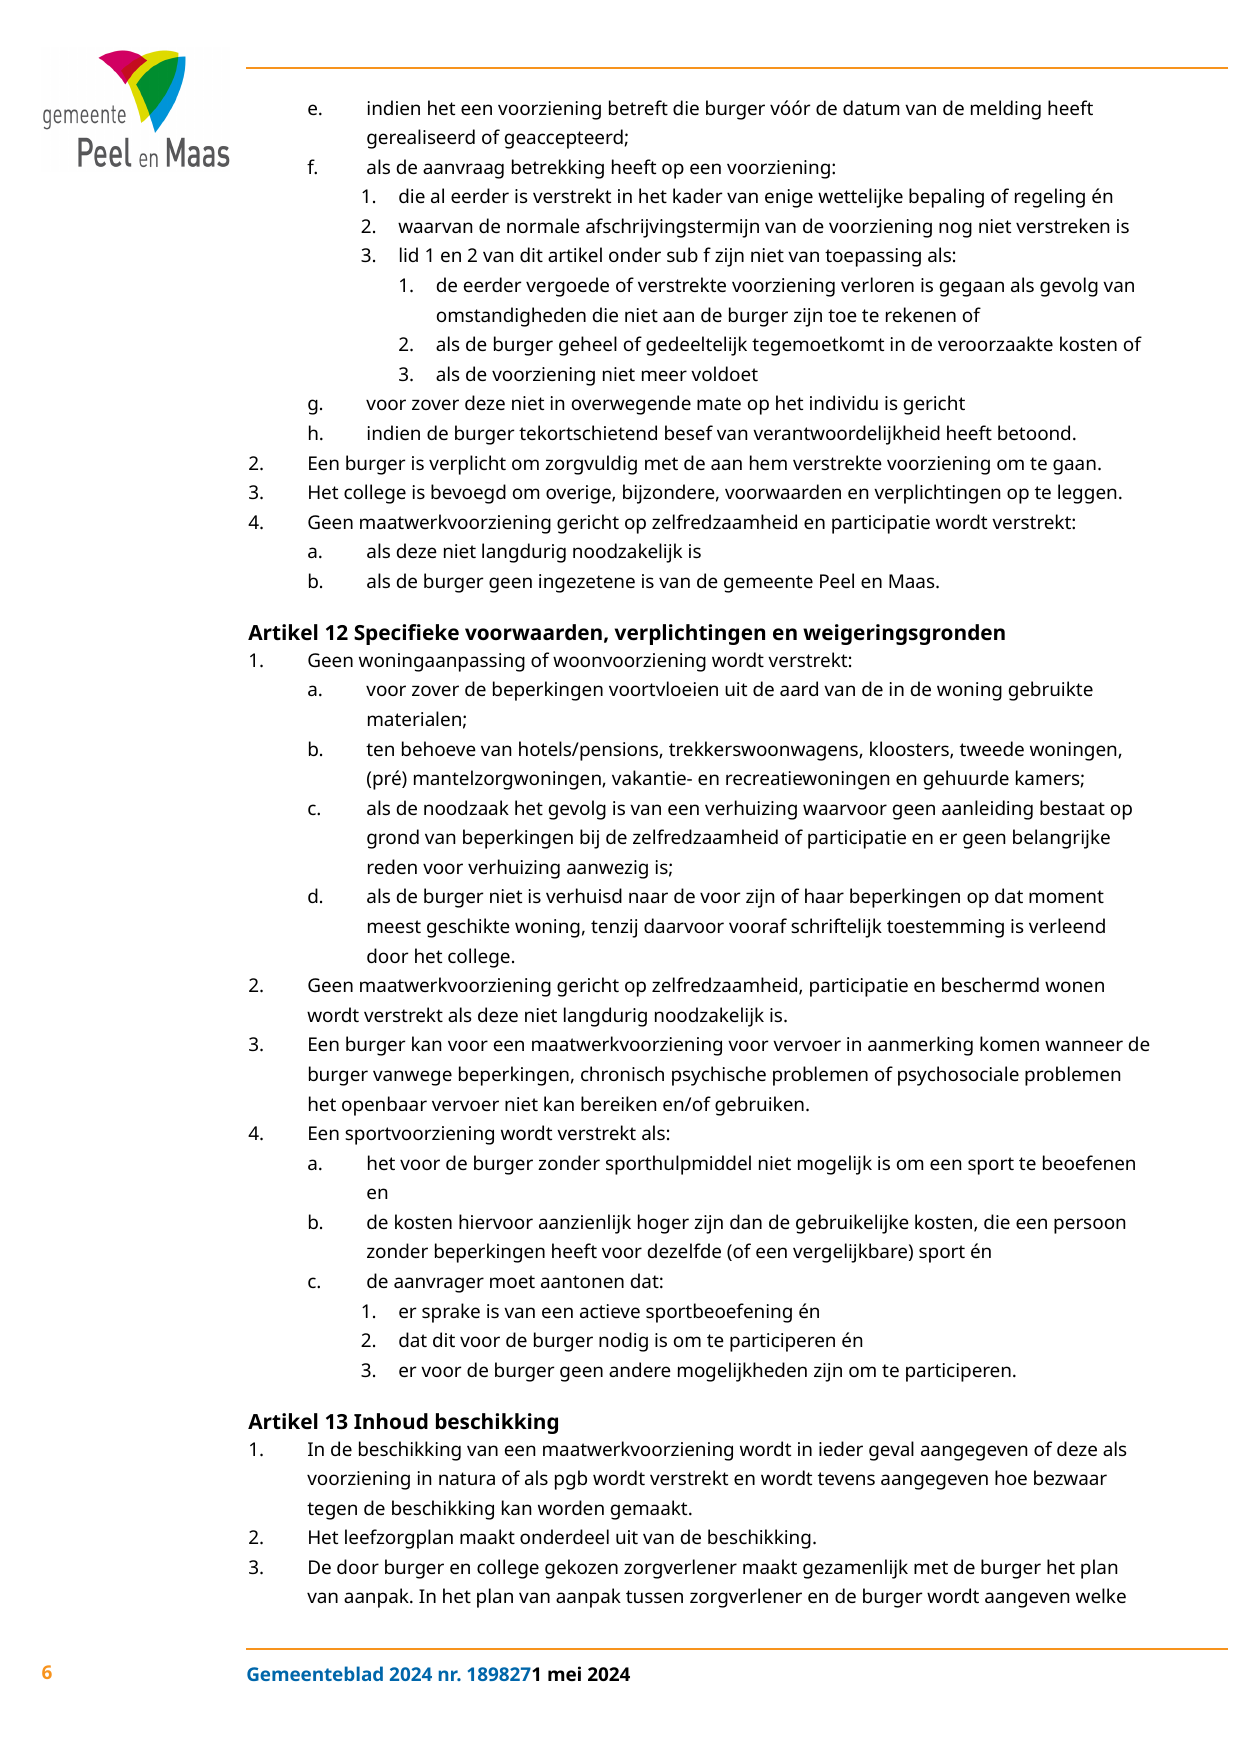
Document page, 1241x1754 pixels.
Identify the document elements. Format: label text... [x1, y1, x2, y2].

picture [41, 47, 231, 172]
list indien de burger tekortschietend besef van verantwoordelijkheid heeft betoond. [307, 420, 1152, 446]
list Het leefzorgplan maakt onderdeel uit van de beschikking. [248, 1524, 1152, 1550]
list lid 1 en 2 van dit artikel onder sub f zijn niet van toepassing als: [361, 243, 1152, 268]
list er sprake is van een actieve sportbeoefening én [361, 1298, 1152, 1323]
list als de burger geen ingezetene is van de gemeente Peel en Maas. [307, 568, 1152, 594]
list die al eerder is verstrekt in het kader van enige wettelijke bepaling of regeling én [361, 183, 1152, 209]
list Een burger is verplicht om zorgvuldig met de aan hem verstrekte voorziening om te gaan. [248, 450, 1152, 476]
list Een sportvoorziening wordt verstrekt als: [248, 1120, 1152, 1146]
list In de beschikking van een maatwerkvoorziening wordt in ieder geval aangegeven of deze als voorziening in natura of als pgb wordt verstrekt en wordt tevens aangegeven hoe bezwaar tegen de beschikking kan worden gemaakt. [248, 1436, 1152, 1521]
list waarvan de normale afschrijvingstermijn van de voorziening nog niet verstreken is [361, 213, 1152, 239]
list als de voorziening niet meer voldoet [398, 361, 1152, 387]
list als deze niet langdurig noodzakelijk is [307, 538, 1152, 564]
list dat dit voor de burger nodig is om te participeren én [361, 1327, 1152, 1353]
list Een burger kan voor een maatwerkvoorziening voor vervoer in aanmerking komen wanneer de burger vanwege beperkingen, chronisch psychische problemen of psychosociale problemen het openbaar vervoer niet kan bereiken en/of gebruiken. [248, 1032, 1152, 1116]
list als de noodzaak het gevolg is van een verhuizing waarvoor geen aanleiding bestaat op grond van beperkingen bij de zelfredzaamheid of participatie en er geen belangrijke reden voor verhuizing aanwezig is; [307, 795, 1152, 880]
list Het college is bevoegd om overige, bijzondere, voorwaarden en verplichtingen op te leggen. [248, 479, 1152, 505]
list Geen maatwerkvoorziening gericht op zelfredzaamheid, participatie en beschermd wonen wordt verstrekt als deze niet langdurig noodzakelijk is. [248, 972, 1152, 1028]
list ten behoeve van hotels/pensions, trekkerswoonwagens, kloosters, tweede woningen, (pré) mantelzorgwoningen, vakantie- en recreatiewoningen en gehuurde kamers; [307, 736, 1152, 791]
list als de burger geheel of gedeeltelijk tegemoetkomt in de veroorzaakte kosten of [398, 331, 1152, 357]
list Geen woningaanpassing of woonvoorziening wordt verstrekt: [248, 647, 1152, 673]
list de eerder vergoede of verstrekte voorziening verloren is gegaan als gevolg van omstandigheden die niet aan de burger zijn toe te rekenen of [398, 272, 1152, 328]
list er voor de burger geen andere mogelijkheden zijn om te participeren. [361, 1357, 1152, 1383]
list de aanvrager moet aantonen dat: [307, 1268, 1152, 1294]
list als de burger niet is verhuisd naar de voor zijn of haar beperkingen op dat moment meest geschikte woning, tenzij daarvoor vooraf schriftelijk toestemming is verleend door het college. [307, 884, 1152, 968]
list voor zover de beperkingen voortvloeien uit de aard van de in de woning gebruikte materialen; [307, 677, 1152, 732]
list voor zover deze niet in overwegende mate op het individu is gericht [307, 391, 1152, 416]
text Artikel 13 Inhoud beschikking [248, 1407, 1152, 1436]
list De door burger en college gekozen zorgverlener maakt gezamenlijk met de burger het plan van aanpak. In het plan van aanpak tussen zorgverlener en de burger wordt aangeven welke [248, 1554, 1152, 1609]
list als de aanvraag betrekking heeft op een voorziening: [307, 154, 1152, 180]
list het voor de burger zonder sporthulpmiddel niet mogelijk is om een sport te beoefenen en [307, 1150, 1152, 1205]
list Geen maatwerkvoorziening gericht op zelfredzaamheid en participatie wordt verstrekt: [248, 509, 1152, 535]
text Artikel 12 Specifieke voorwaarden, verplichtingen en weigeringsgronden [248, 618, 1152, 647]
list indien het een voorziening betreft die burger vóór de datum van de melding heeft gerealiseerd of geaccepteerd; [307, 95, 1152, 150]
list de kosten hiervoor aanzienlijk hoger zijn dan de gebruikelijke kosten, die een persoon zonder beperkingen heeft voor dezelfde (of een vergelijkbare) sport én [307, 1209, 1152, 1264]
